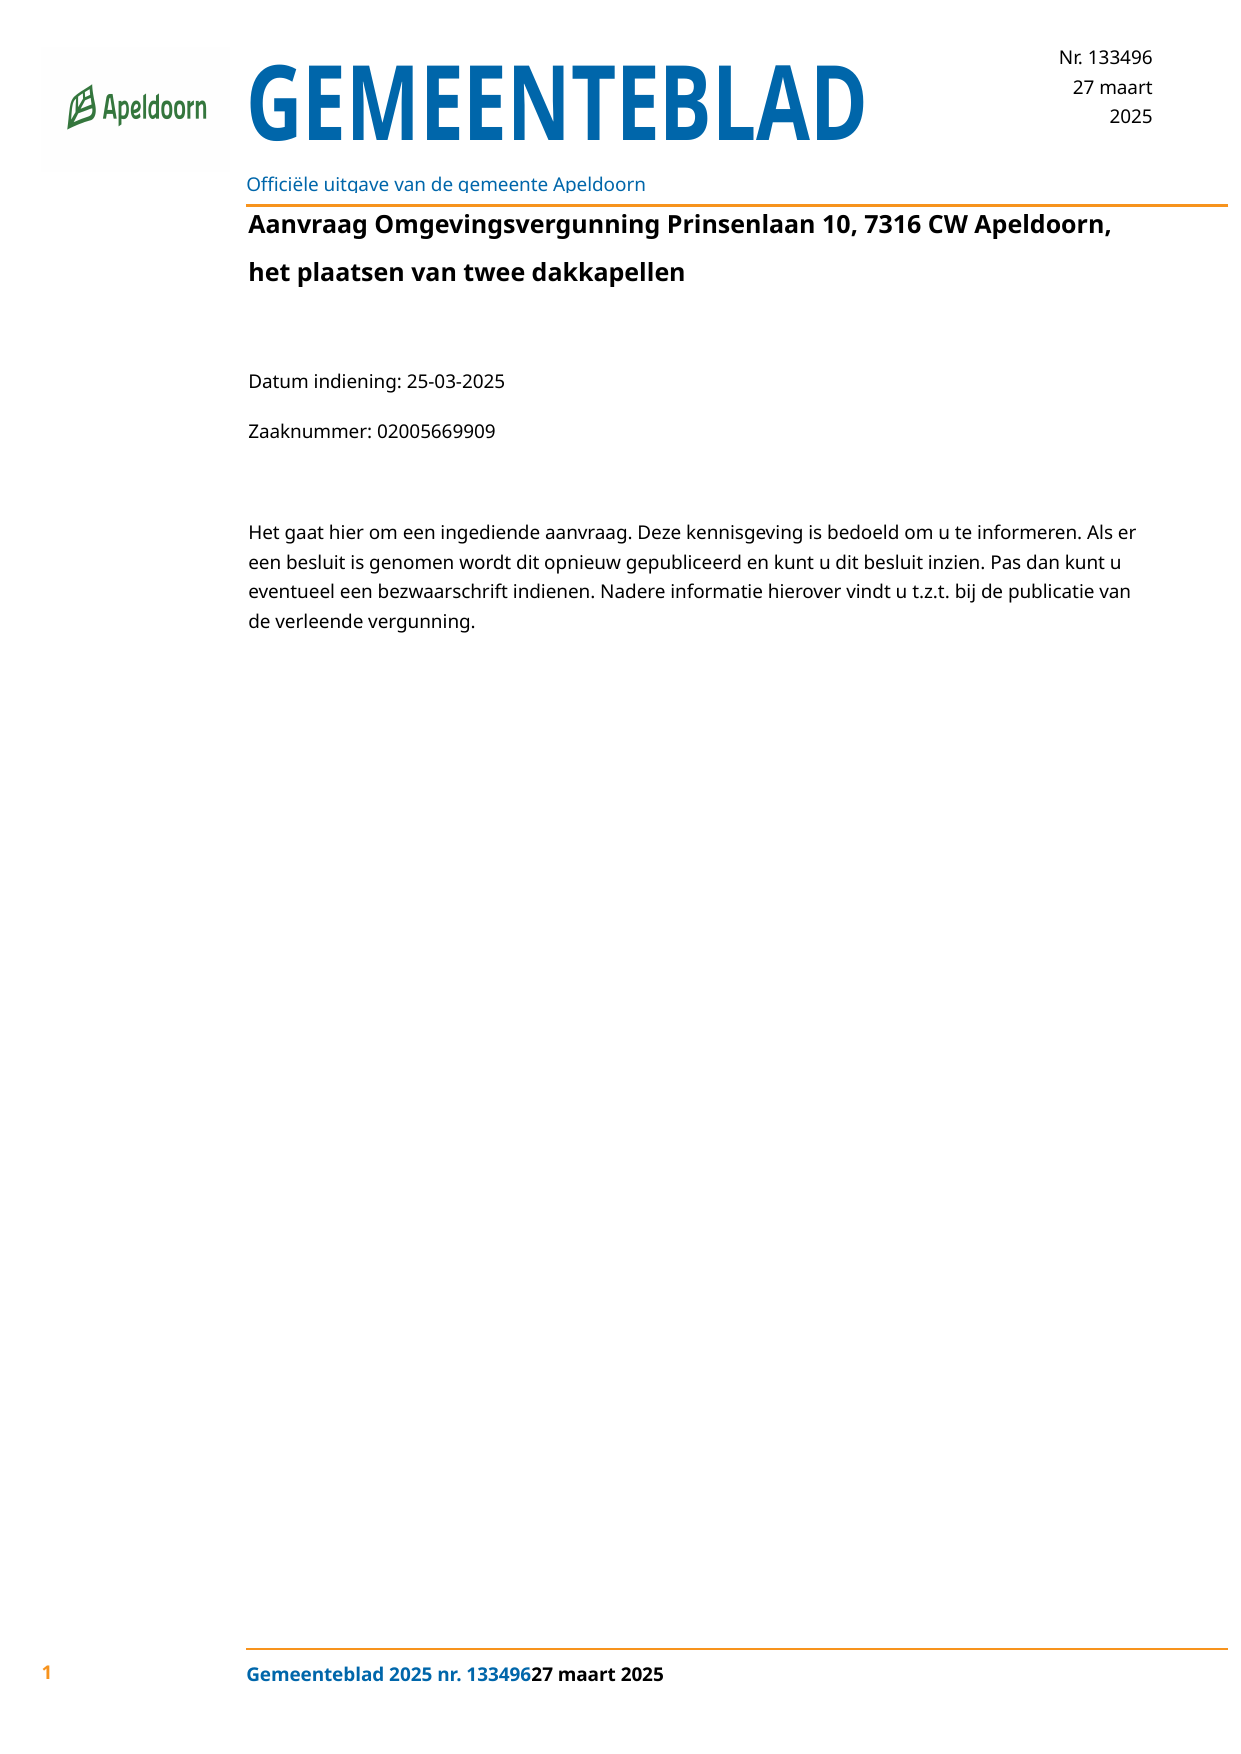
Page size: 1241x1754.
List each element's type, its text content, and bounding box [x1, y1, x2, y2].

text Datum indiening: 25-03-2025 [248, 368, 1152, 394]
text Zaaknummer: 02005669909 [248, 419, 1152, 444]
text Aanvraag Omgevingsvergunning Prinsenlaan 10, 7316 CW Apeldoorn, het plaatsen van twee dakkapellen [248, 207, 1152, 288]
text Het gaat hier om een ingediende aanvraag. Deze kennisgeving is bedoeld om u te informeren. Als er een besluit is genomen wordt dit opnieuw gepubliceerd en kunt u dit besluit inzien. Pas dan kunt u eventueel een bezwaarschrift indienen. Nadere informatie hierover vindt u t.z.t. bij de publicatie van de verleende vergunning. [248, 519, 1152, 634]
picture [41, 47, 231, 172]
